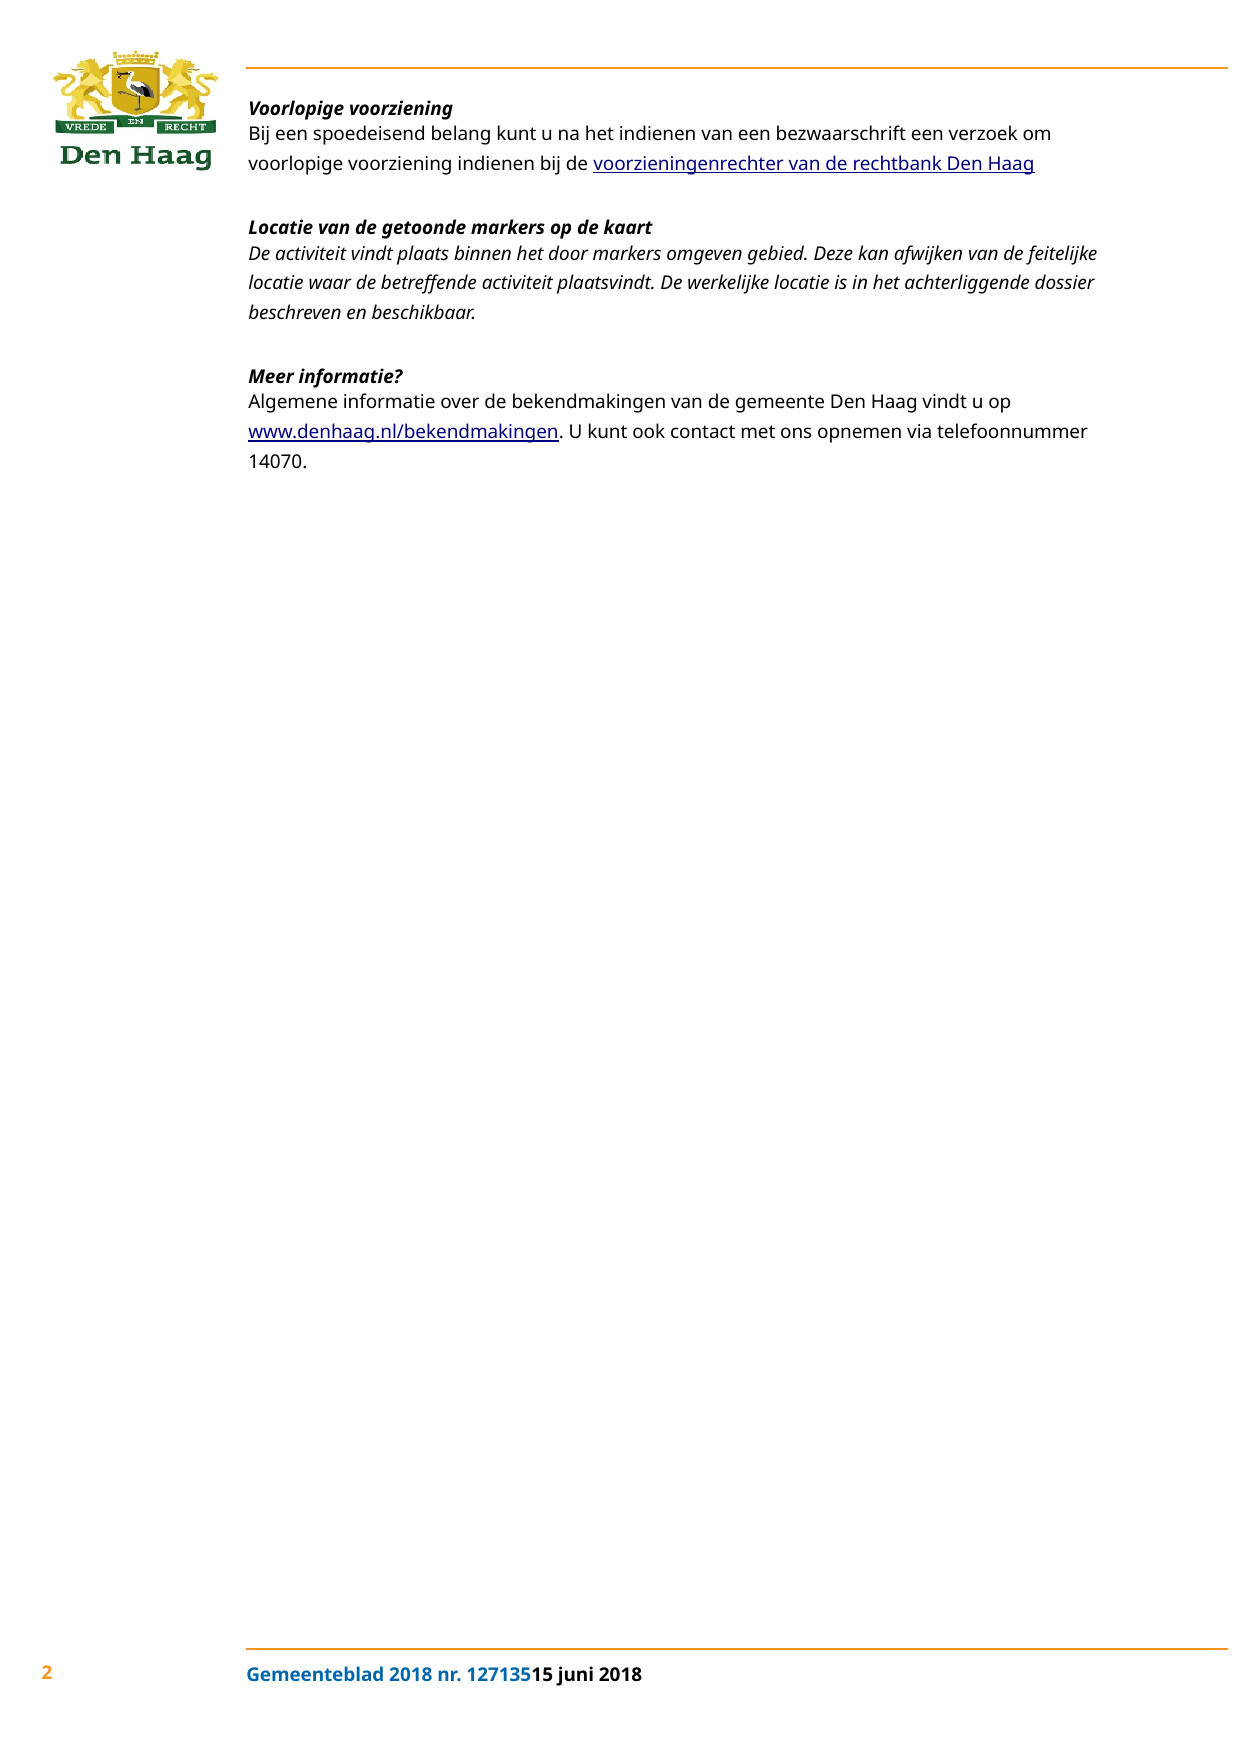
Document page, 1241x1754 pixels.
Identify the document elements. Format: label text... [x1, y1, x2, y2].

text Voorlopige voorziening [248, 95, 1152, 121]
text Locatie van de getoonde markers op de kaart [248, 214, 1152, 240]
text Bij een spoedeisend belang kunt u na het indienen van een bezwaarschrift een verzoek om voorlopige voorziening indienen bij de voorzieningenrechter van de rechtbank Den Haag [248, 121, 1152, 176]
picture [41, 47, 231, 172]
text De activiteit vindt plaats binnen het door markers omgeven gebied. Deze kan afwijken van de feitelijke locatie waar de betreffende activiteit plaatsvindt. De werkelijke locatie is in het achterliggende dossier beschreven en beschikbaar. [248, 240, 1152, 325]
text Algemene informatie over de bekendmakingen van de gemeente Den Haag vindt u op www.denhaag.nl/bekendmakingen. U kunt ook contact met ons opnemen via telefoonnummer 14070. [248, 389, 1152, 473]
text Meer informatie? [248, 363, 1152, 389]
